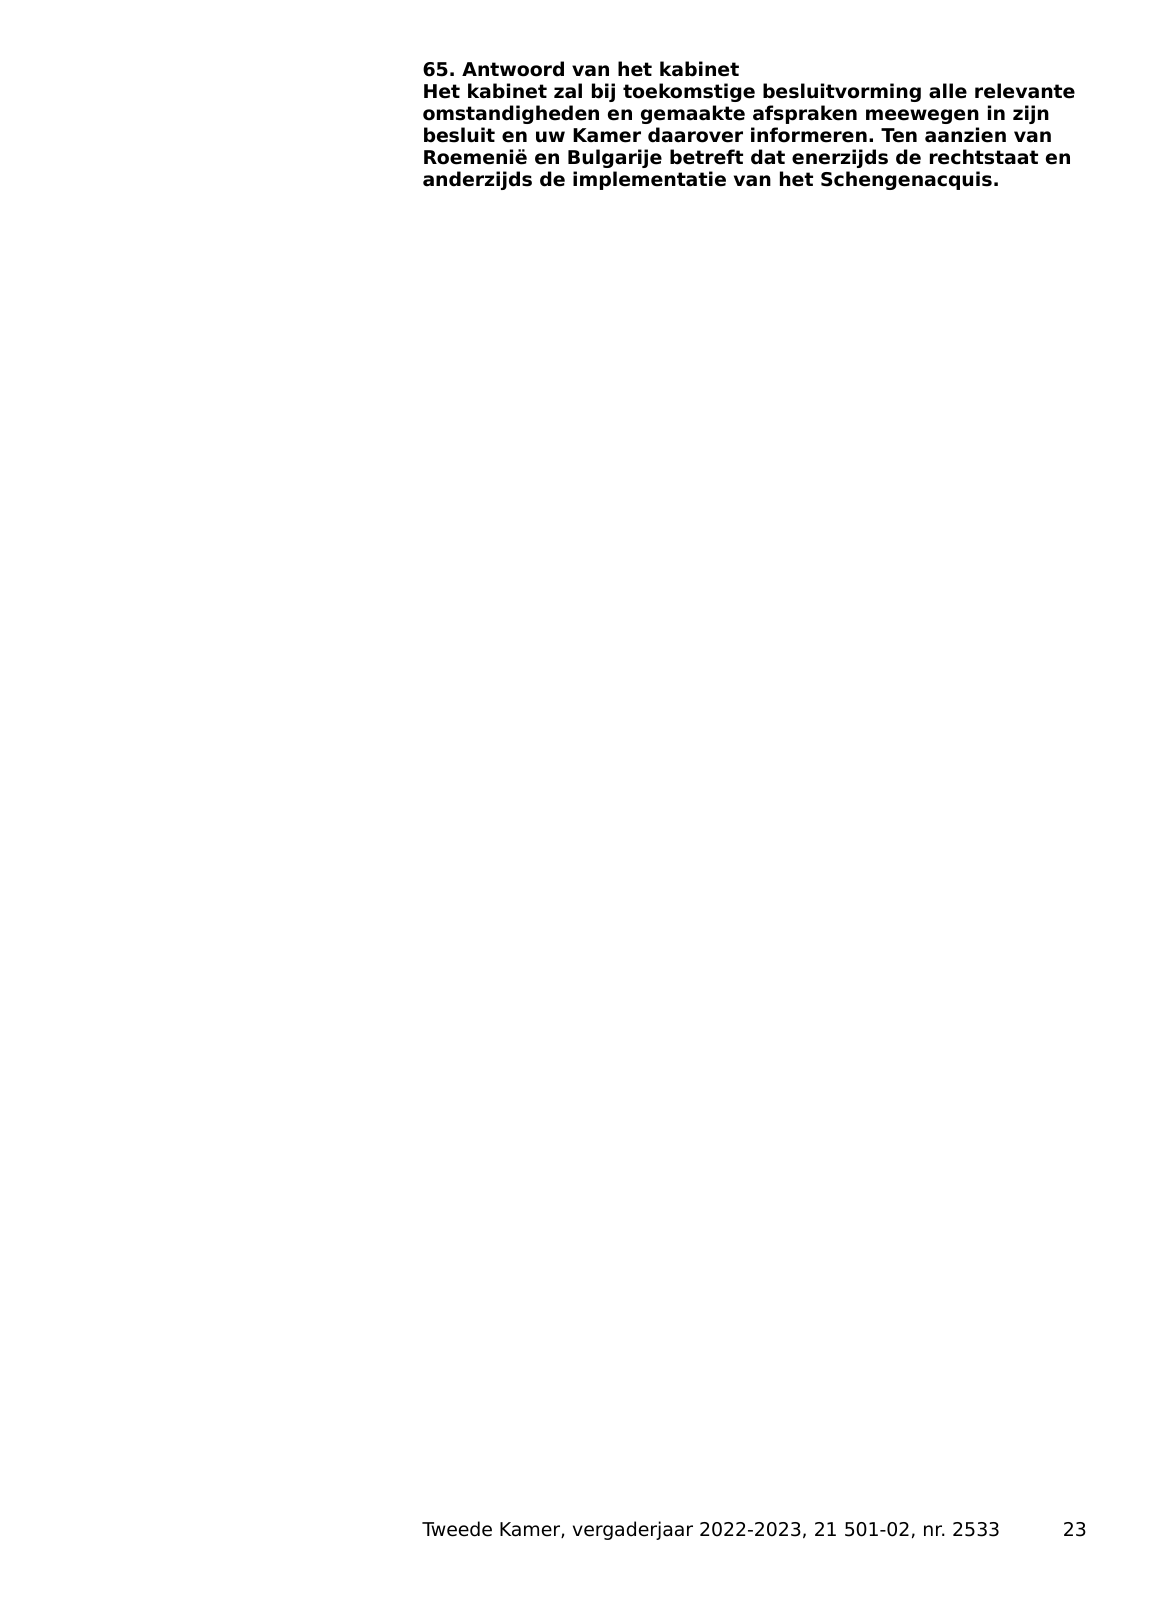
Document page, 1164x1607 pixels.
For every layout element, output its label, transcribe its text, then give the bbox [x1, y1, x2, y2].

text Het kabinet zal bij toekomstige besluitvorming alle relevante omstandigheden en gemaakte afspraken meewegen in zijn besluit en uw Kamer daarover informeren. Ten aanzien van Roemenië en Bulgarije betreft dat enerzijds de rechtstaat en anderzijds de implementatie van het Schengenacquis. [422, 81, 1087, 191]
text 65. Antwoord van het kabinet [422, 59, 1087, 81]
